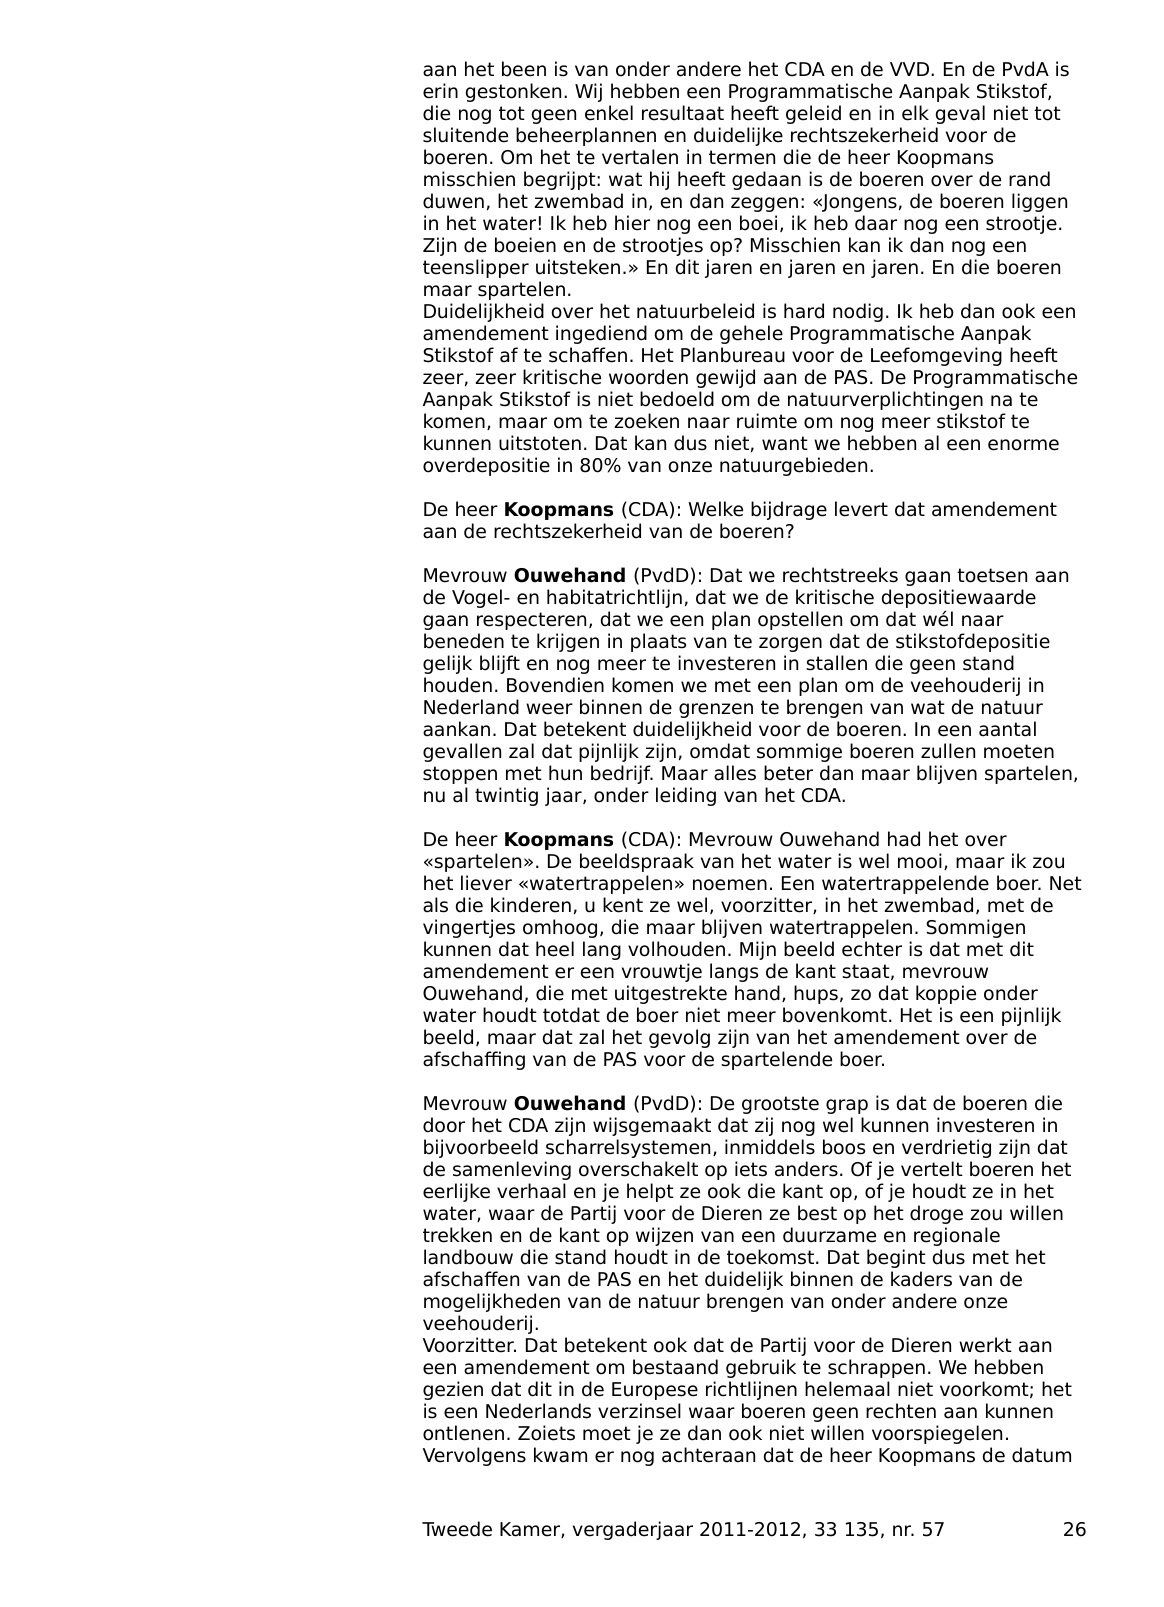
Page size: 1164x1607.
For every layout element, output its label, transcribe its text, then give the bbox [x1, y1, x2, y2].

text aan het been is van onder andere het CDA en de VVD. En de PvdA is erin gestonken. Wij hebben een Programmatische Aanpak Stikstof, die nog tot geen enkel resultaat heeft geleid en in elk geval niet tot sluitende beheerplannen en duidelijke rechtszekerheid voor de boeren. Om het te vertalen in termen die de heer Koopmans misschien begrijpt: wat hij heeft gedaan is de boeren over de rand duwen, het zwembad in, en dan zeggen: «Jongens, de boeren liggen in het water! Ik heb hier nog een boei, ik heb daar nog een strootje. Zijn de boeien en de strootjes op? Misschien kan ik dan nog een teenslipper uitsteken.» En dit jaren en jaren en jaren. En die boeren maar spartelen. [422, 59, 1087, 301]
text De heer Koopmans (CDA): Mevrouw Ouwehand had het over «spartelen». De beeldspraak van het water is wel mooi, maar ik zou het liever «watertrappelen» noemen. Een watertrappelende boer. Net als die kinderen, u kent ze wel, voorzitter, in het zwembad, met de vingertjes omhoog, die maar blijven watertrappelen. Sommigen kunnen dat heel lang volhouden. Mijn beeld echter is dat met dit amendement er een vrouwtje langs de kant staat, mevrouw Ouwehand, die met uitgestrekte hand, hups, zo dat koppie onder water houdt totdat de boer niet meer bovenkomt. Het is een pijnlijk beeld, maar dat zal het gevolg zijn van het amendement over de afschaffing van de PAS voor de spartelende boer. [422, 829, 1087, 1071]
text Mevrouw Ouwehand (PvdD): De grootste grap is dat de boeren die door het CDA zijn wijsgemaakt dat zij nog wel kunnen investeren in bijvoorbeeld scharrelsystemen, inmiddels boos en verdrietig zijn dat de samenleving overschakelt op iets anders. Of je vertelt boeren het eerlijke verhaal en je helpt ze ook die kant op, of je houdt ze in het water, waar de Partij voor de Dieren ze best op het droge zou willen trekken en de kant op wijzen van een duurzame en regionale landbouw die stand houdt in de toekomst. Dat begint dus met het afschaffen van de PAS en het duidelijk binnen de kaders van de mogelijkheden van de natuur brengen van onder andere onze veehouderij. [422, 1093, 1087, 1335]
text De heer Koopmans (CDA): Welke bijdrage levert dat amendement aan de rechtszekerheid van de boeren? [422, 499, 1087, 543]
text Duidelijkheid over het natuurbeleid is hard nodig. Ik heb dan ook een amendement ingediend om de gehele Programmatische Aanpak Stikstof af te schaffen. Het Planbureau voor de Leefomgeving heeft zeer, zeer kritische woorden gewijd aan de PAS. De Programmatische Aanpak Stikstof is niet bedoeld om de natuurverplichtingen na te komen, maar om te zoeken naar ruimte om nog meer stikstof te kunnen uitstoten. Dat kan dus niet, want we hebben al een enorme overdepositie in 80% van onze natuurgebieden. [422, 301, 1087, 477]
text Mevrouw Ouwehand (PvdD): Dat we rechtstreeks gaan toetsen aan de Vogel- en habitatrichtlijn, dat we de kritische depositiewaarde gaan respecteren, dat we een plan opstellen om dat wél naar beneden te krijgen in plaats van te zorgen dat de stikstofdepositie gelijk blijft en nog meer te investeren in stallen die geen stand houden. Bovendien komen we met een plan om de veehouderij in Nederland weer binnen de grenzen te brengen van wat de natuur aankan. Dat betekent duidelijkheid voor de boeren. In een aantal gevallen zal dat pijnlijk zijn, omdat sommige boeren zullen moeten stoppen met hun bedrijf. Maar alles beter dan maar blijven spartelen, nu al twintig jaar, onder leiding van het CDA. [422, 565, 1087, 807]
text Voorzitter. Dat betekent ook dat de Partij voor de Dieren werkt aan een amendement om bestaand gebruik te schrappen. We hebben gezien dat dit in de Europese richtlijnen helemaal niet voorkomt; het is een Nederlands verzinsel waar boeren geen rechten aan kunnen ontlenen. Zoiets moet je ze dan ook niet willen voorspiegelen. Vervolgens kwam er nog achteraan dat de heer Koopmans de datum [422, 1335, 1087, 1467]
